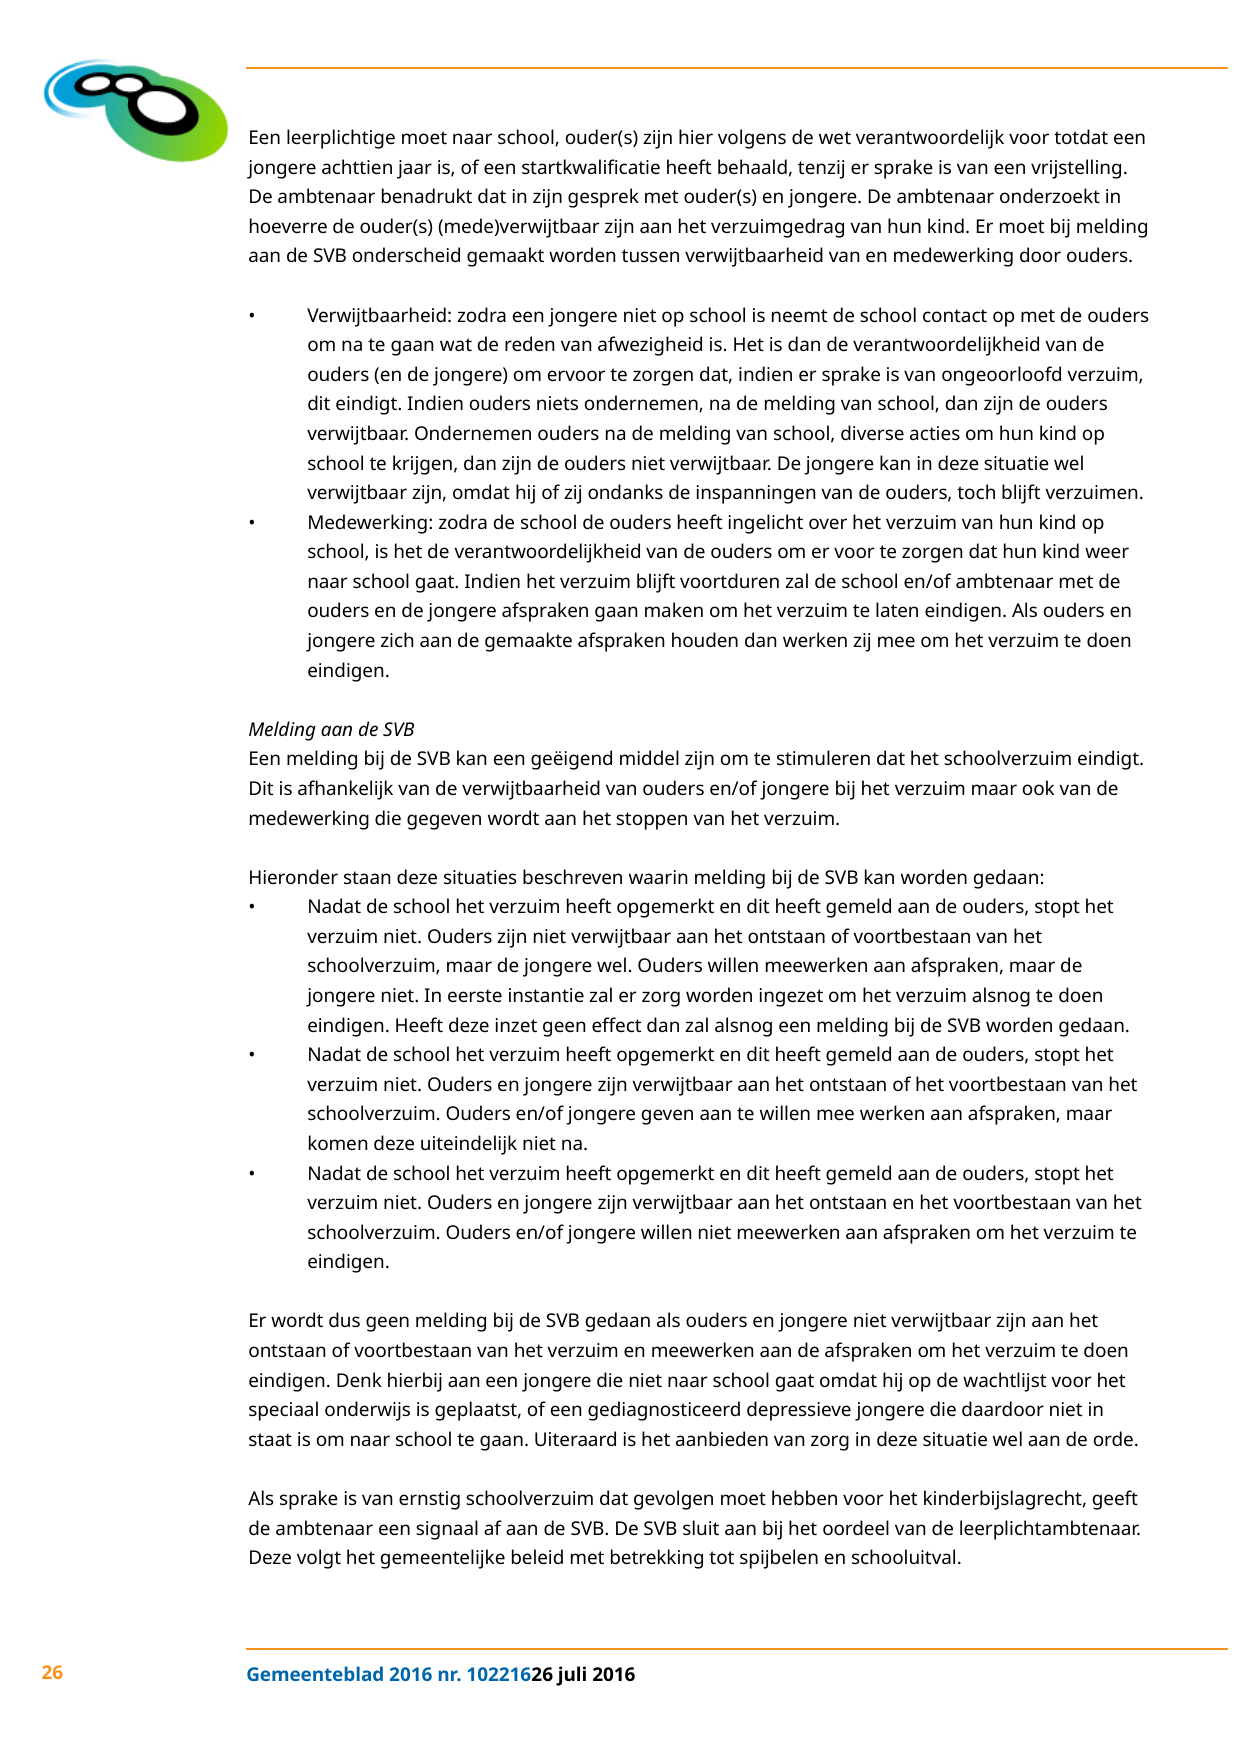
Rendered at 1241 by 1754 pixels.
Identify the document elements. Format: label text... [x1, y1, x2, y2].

list Nadat de school het verzuim heeft opgemerkt en dit heeft gemeld aan de ouders, stopt het verzuim niet. Ouders en jongere zijn verwijtbaar aan het ontstaan en het voortbestaan van het schoolverzuim. Ouders en/of jongere willen niet meewerken aan afspraken om het verzuim te eindigen. [248, 1160, 1152, 1274]
text Een melding bij de SVB kan een geëigend middel zijn om te stimuleren dat het schoolverzuim eindigt. Dit is afhankelijk van de verwijtbaarheid van ouders en/of jongere bij het verzuim maar ook van de medewerking die gegeven wordt aan het stoppen van het verzuim. [248, 746, 1152, 831]
picture [41, 47, 231, 172]
list Nadat de school het verzuim heeft opgemerkt en dit heeft gemeld aan de ouders, stopt het verzuim niet. Ouders en jongere zijn verwijtbaar aan het ontstaan of het voortbestaan van het schoolverzuim. Ouders en/of jongere geven aan te willen mee werken aan afspraken, maar komen deze uiteindelijk niet na. [248, 1041, 1152, 1156]
text Hieronder staan deze situaties beschreven waarin melding bij de SVB kan worden gedaan: [248, 864, 1152, 890]
list Verwijtbaarheid: zodra een jongere niet op school is neemt de school contact op met de ouders om na te gaan wat de reden van afwezigheid is. Het is dan de verantwoordelijkheid van de ouders (en de jongere) om ervoor te zorgen dat, indien er sprake is van ongeoorloofd verzuim, dit eindigt. Indien ouders niets ondernemen, na de melding van school, dan zijn de ouders verwijtbaar. Ondernemen ouders na de melding van school, diverse acties om hun kind op school te krijgen, dan zijn de ouders niet verwijtbaar. De jongere kan in deze situatie wel verwijtbaar zijn, omdat hij of zij ondanks de inspanningen van de ouders, toch blijft verzuimen. [248, 302, 1152, 505]
text Een leerplichtige moet naar school, ouder(s) zijn hier volgens de wet verantwoordelijk voor totdat een jongere achttien jaar is, of een startkwalificatie heeft behaald, tenzij er sprake is van een vrijstelling. De ambtenaar benadrukt dat in zijn gesprek met ouder(s) en jongere. De ambtenaar onderzoekt in hoeverre de ouder(s) (mede)verwijtbaar zijn aan het verzuimgedrag van hun kind. Er moet bij melding aan de SVB onderscheid gemaakt worden tussen verwijtbaarheid van en medewerking door ouders. [248, 124, 1152, 268]
list Nadat de school het verzuim heeft opgemerkt en dit heeft gemeld aan de ouders, stopt het verzuim niet. Ouders zijn niet verwijtbaar aan het ontstaan of voortbestaan van het schoolverzuim, maar de jongere wel. Ouders willen meewerken aan afspraken, maar de jongere niet. In eerste instantie zal er zorg worden ingezet om het verzuim alsnog te doen eindigen. Heeft deze inzet geen effect dan zal alsnog een melding bij de SVB worden gedaan. [248, 893, 1152, 1038]
text Er wordt dus geen melding bij de SVB gedaan als ouders en jongere niet verwijtbaar zijn aan het ontstaan of voortbestaan van het verzuim en meewerken aan de afspraken om het verzuim te doen eindigen. Denk hierbij aan een jongere die niet naar school gaat omdat hij op de wachtlijst voor het speciaal onderwijs is geplaatst, of een gediagnosticeerd depressieve jongere die daardoor niet in staat is om naar school te gaan. Uiteraard is het aanbieden van zorg in deze situatie wel aan de orde. [248, 1308, 1152, 1452]
list Medewerking: zodra de school de ouders heeft ingelicht over het verzuim van hun kind op school, is het de verantwoordelijkheid van de ouders om er voor te zorgen dat hun kind weer naar school gaat. Indien het verzuim blijft voortduren zal de school en/of ambtenaar met de ouders en de jongere afspraken gaan maken om het verzuim te laten eindigen. Als ouders en jongere zich aan de gemaakte afspraken houden dan werken zij mee om het verzuim te doen eindigen. [248, 509, 1152, 683]
text Als sprake is van ernstig schoolverzuim dat gevolgen moet hebben voor het kinderbijslagrecht, geeft de ambtenaar een signaal af aan de SVB. De SVB sluit aan bij het oordeel van de leerplichtambtenaar. Deze volgt het gemeentelijke beleid met betrekking tot spijbelen en schooluitval. [248, 1485, 1152, 1570]
text Melding aan de SVB [248, 716, 1152, 742]
